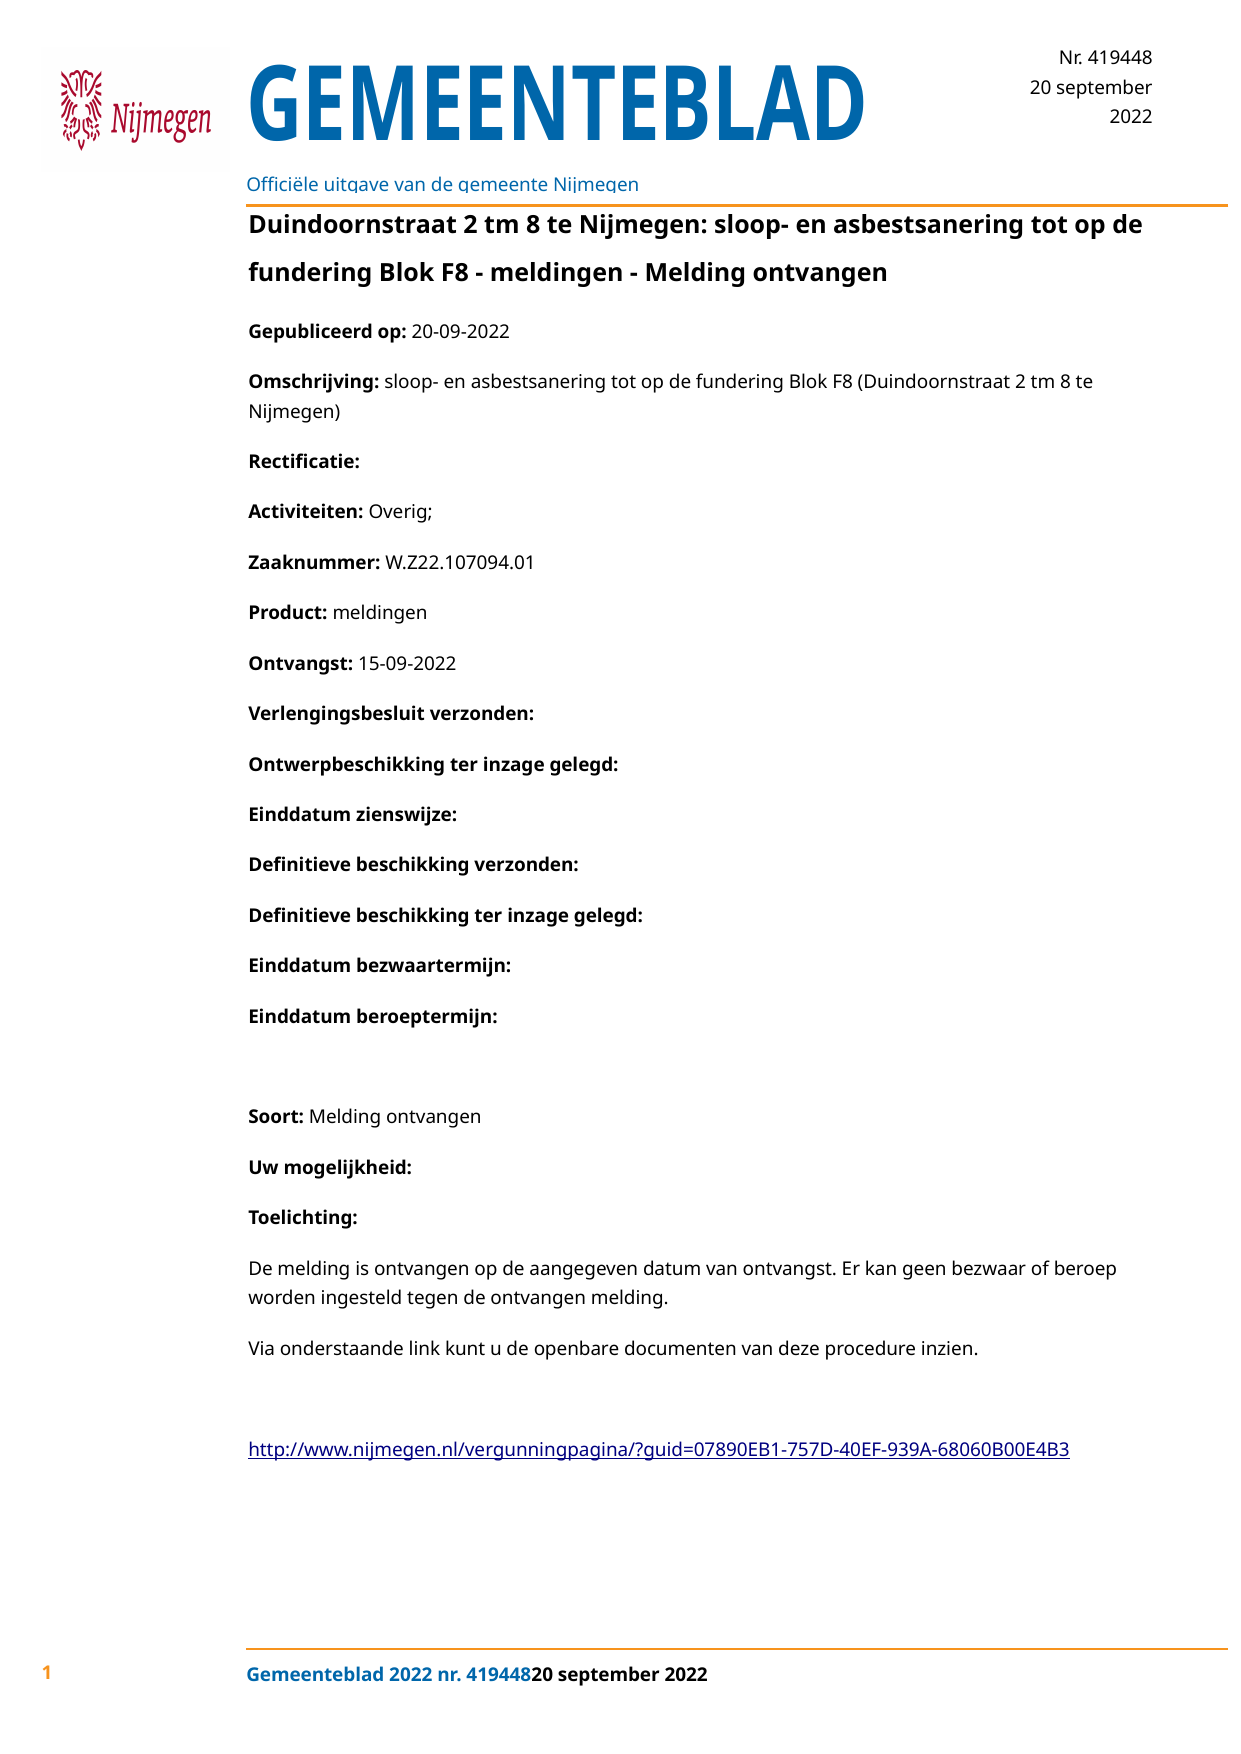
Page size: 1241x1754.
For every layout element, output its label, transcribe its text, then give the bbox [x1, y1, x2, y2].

text Gepubliceerd op: 20-09-2022 [248, 318, 1152, 344]
text Product: meldingen [248, 599, 1152, 625]
text Duindoornstraat 2 tm 8 te Nijmegen: sloop- en asbestsanering tot op de fundering Blok F8 - meldingen - Melding ontvangen [248, 207, 1152, 288]
text Einddatum beroeptermijn: [248, 1003, 1152, 1029]
text Via onderstaande link kunt u de openbare documenten van deze procedure inzien. [248, 1335, 1152, 1361]
text De melding is ontvangen op de aangegeven datum van ontvangst. Er kan geen bezwaar of beroep worden ingesteld tegen de ontvangen melding. [248, 1255, 1152, 1310]
text Ontvangst: 15-09-2022 [248, 650, 1152, 676]
text Uw mogelijkheid: [248, 1154, 1152, 1180]
text Verlengingsbesluit verzonden: [248, 700, 1152, 726]
text Einddatum bezwaartermijn: [248, 952, 1152, 978]
picture [41, 47, 231, 172]
text Zaaknummer: W.Z22.107094.01 [248, 549, 1152, 575]
text Omschrijving: sloop- en asbestsanering tot op de fundering Blok F8 (Duindoornstraat 2 tm 8 te Nijmegen) [248, 368, 1152, 424]
text http://www.nijmegen.nl/vergunningpagina/?guid=07890EB1-757D-40EF-939A-68060B00E4B3 [248, 1436, 1152, 1462]
text Ontwerpbeschikking ter inzage gelegd: [248, 751, 1152, 777]
text Soort: Melding ontvangen [248, 1104, 1152, 1129]
text Definitieve beschikking ter inzage gelegd: [248, 902, 1152, 928]
text Toelichting: [248, 1204, 1152, 1230]
text Activiteiten: Overig; [248, 499, 1152, 524]
text Einddatum zienswijze: [248, 801, 1152, 827]
text Rectificatie: [248, 448, 1152, 474]
text Definitieve beschikking verzonden: [248, 852, 1152, 877]
